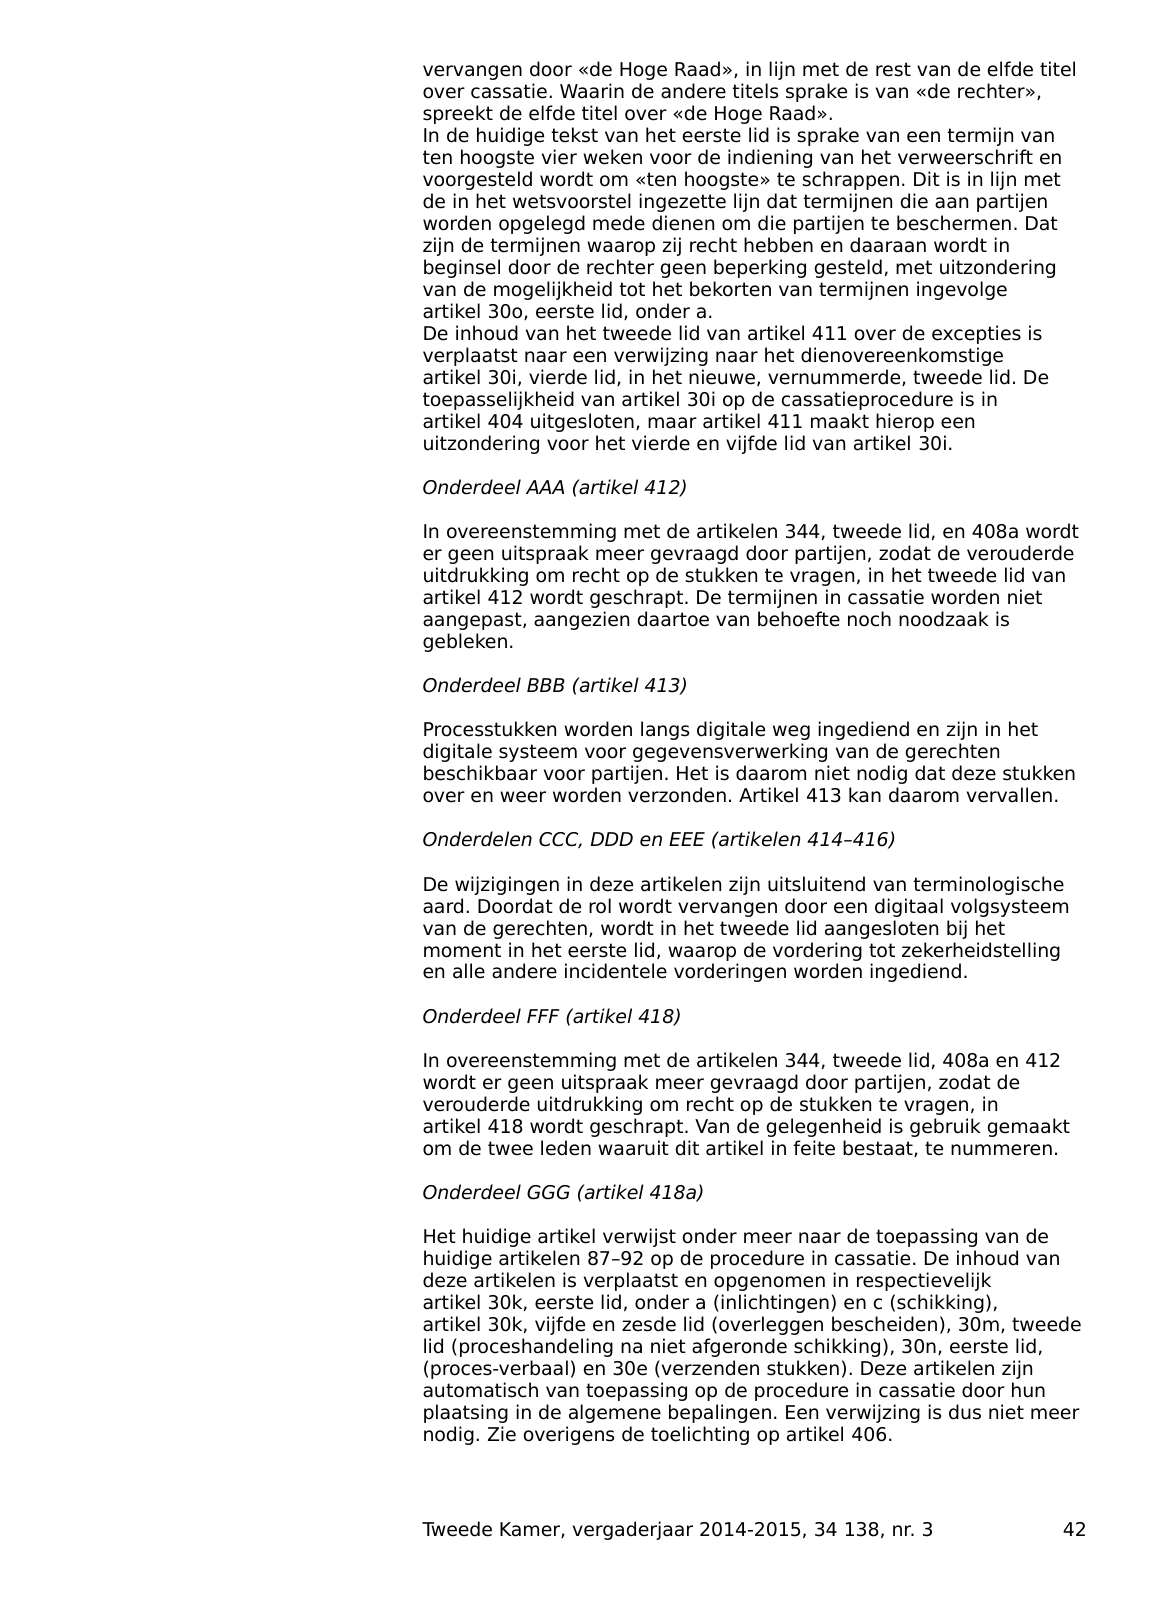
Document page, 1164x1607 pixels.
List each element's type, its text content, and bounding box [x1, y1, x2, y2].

subtitle Onderdeel FFF (artikel 418) [422, 1006, 1087, 1028]
text De inhoud van het tweede lid van artikel 411 over de excepties is verplaatst naar een verwijzing naar het dienovereenkomstige artikel 30i, vierde lid, in het nieuwe, vernummerde, tweede lid. De toepasselijkheid van artikel 30i op de cassatieprocedure is in artikel 404 uitgesloten, maar artikel 411 maakt hierop een uitzondering voor het vierde en vijfde lid van artikel 30i. [422, 323, 1087, 455]
text De wijzigingen in deze artikelen zijn uitsluitend van terminologische aard. Doordat de rol wordt vervangen door een digitaal volgsysteem van de gerechten, wordt in het tweede lid aangesloten bij het moment in het eerste lid, waarop de vordering tot zekerheidstelling en alle andere incidentele vorderingen worden ingediend. [422, 873, 1087, 983]
subtitle Onderdeel GGG (artikel 418a) [422, 1182, 1087, 1204]
text In overeenstemming met de artikelen 344, tweede lid, en 408a wordt er geen uitspraak meer gevraagd door partijen, zodat de verouderde uitdrukking om recht op de stukken te vragen, in het tweede lid van artikel 412 wordt geschrapt. De termijnen in cassatie worden niet aangepast, aangezien daartoe van behoefte noch noodzaak is gebleken. [422, 521, 1087, 653]
text In overeenstemming met de artikelen 344, tweede lid, 408a en 412 wordt er geen uitspraak meer gevraagd door partijen, zodat de verouderde uitdrukking om recht op de stukken te vragen, in artikel 418 wordt geschrapt. Van de gelegenheid is gebruik gemaakt om de twee leden waaruit dit artikel in feite bestaat, te nummeren. [422, 1050, 1087, 1160]
subtitle Onderdeel AAA (artikel 412) [422, 477, 1087, 499]
text In de huidige tekst van het eerste lid is sprake van een termijn van ten hoogste vier weken voor de indiening van het verweerschrift en voorgesteld wordt om «ten hoogste» te schrappen. Dit is in lijn met de in het wetsvoorstel ingezette lijn dat termijnen die aan partijen worden opgelegd mede dienen om die partijen te beschermen. Dat zijn de termijnen waarop zij recht hebben en daaraan wordt in beginsel door de rechter geen beperking gesteld, met uitzondering van de mogelijkheid tot het bekorten van termijnen ingevolge artikel 30o, eerste lid, onder a. [422, 125, 1087, 323]
text Processtukken worden langs digitale weg ingediend en zijn in het digitale systeem voor gegevensverwerking van de gerechten beschikbaar voor partijen. Het is daarom niet nodig dat deze stukken over en weer worden verzonden. Artikel 413 kan daarom vervallen. [422, 719, 1087, 807]
subtitle Onderdelen CCC, DDD en EEE (artikelen 414–416) [422, 829, 1087, 851]
text Het huidige artikel verwijst onder meer naar de toepassing van de huidige artikelen 87–92 op de procedure in cassatie. De inhoud van deze artikelen is verplaatst en opgenomen in respectievelijk artikel 30k, eerste lid, onder a (inlichtingen) en c (schikking), artikel 30k, vijfde en zesde lid (overleggen bescheiden), 30m, tweede lid (proceshandeling na niet afgeronde schikking), 30n, eerste lid, (proces-verbaal) en 30e (verzenden stukken). Deze artikelen zijn automatisch van toepassing op de procedure in cassatie door hun plaatsing in de algemene bepalingen. Een verwijzing is dus niet meer nodig. Zie overigens de toelichting op artikel 406. [422, 1226, 1087, 1446]
text vervangen door «de Hoge Raad», in lijn met de rest van de elfde titel over cassatie. Waarin de andere titels sprake is van «de rechter», spreekt de elfde titel over «de Hoge Raad». [422, 59, 1087, 125]
subtitle Onderdeel BBB (artikel 413) [422, 675, 1087, 697]
